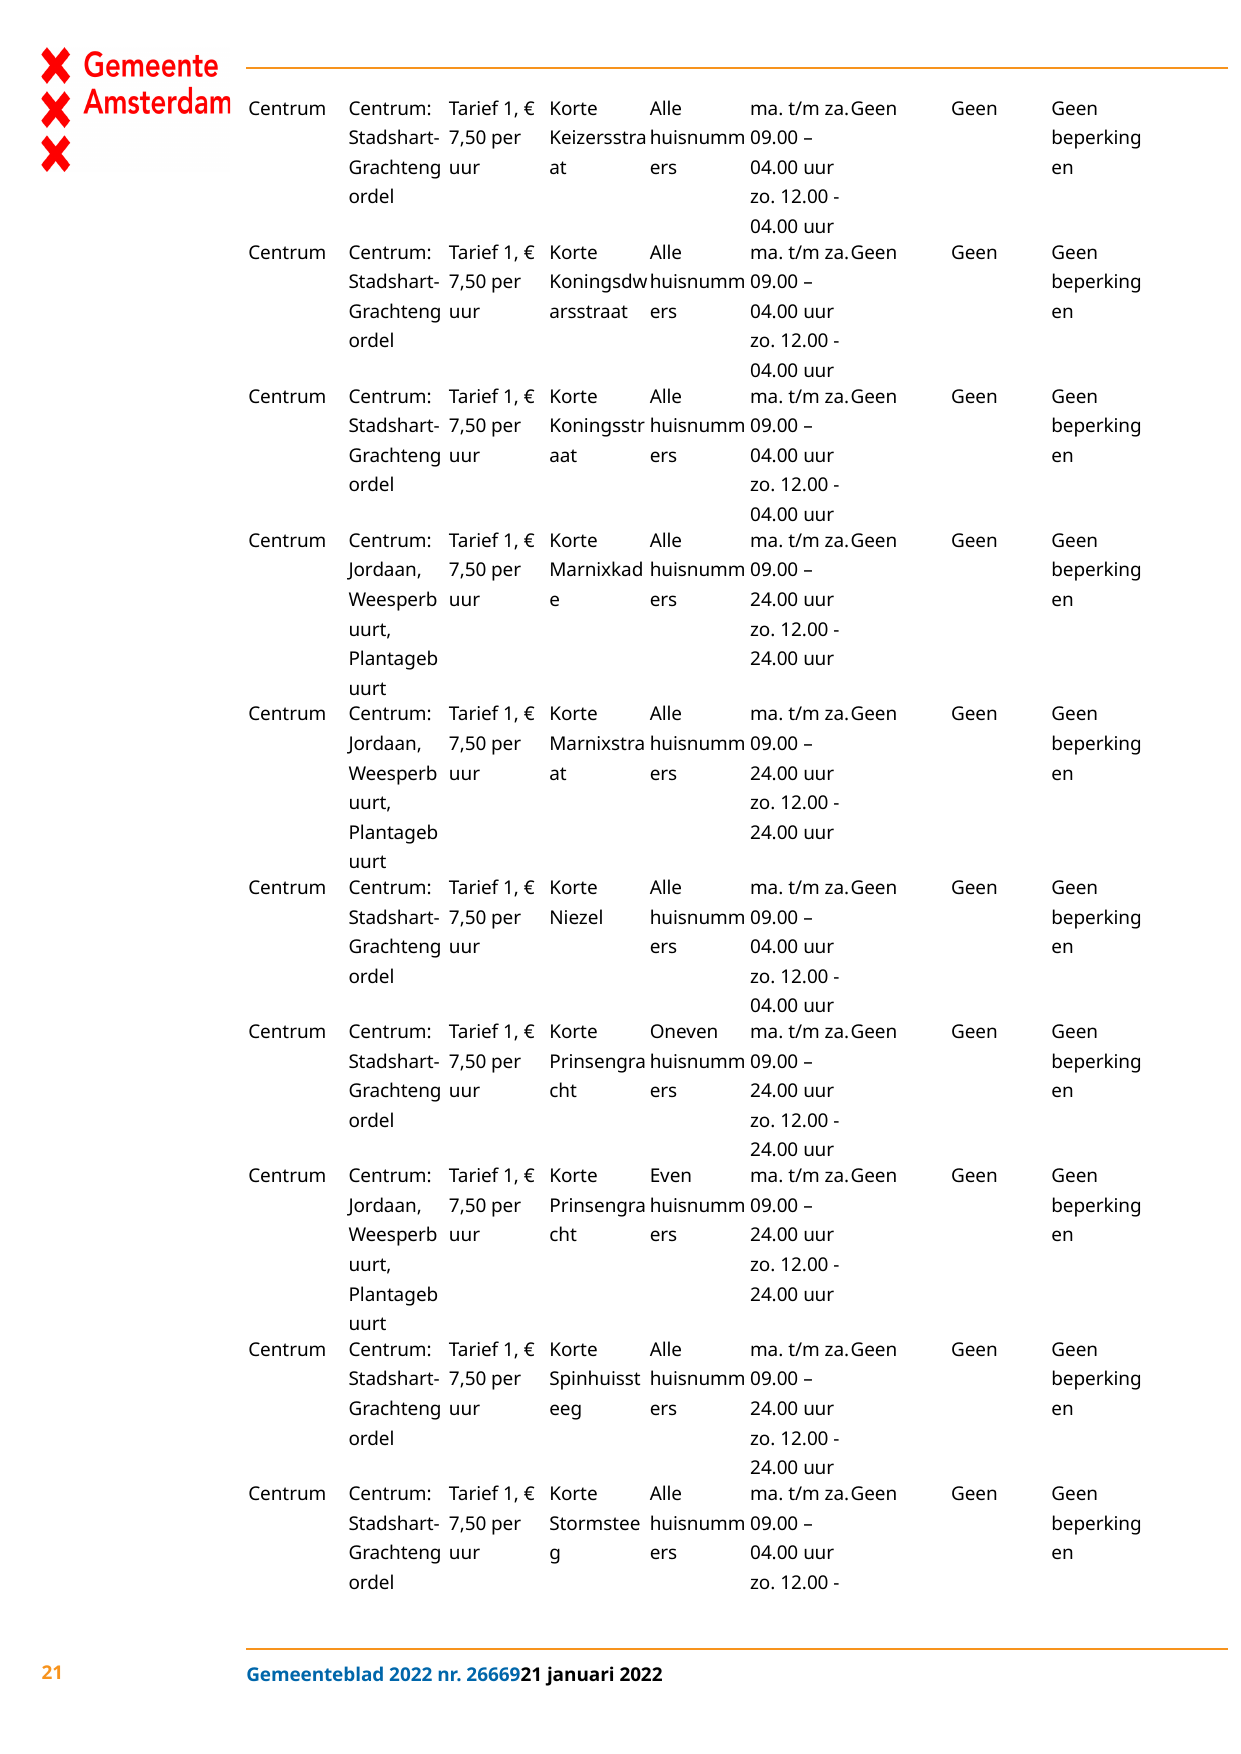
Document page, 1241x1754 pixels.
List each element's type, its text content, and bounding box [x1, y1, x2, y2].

table_cell Geen beperkingen [1051, 95, 1152, 239]
table_cell Korte Niezel [549, 874, 649, 1018]
table_cell Tarief 1, € 7,50 per uur [449, 95, 549, 239]
table_cell ma. t/m za. 09.00 – 04.00 uur zo. 12.00 - 04.00 uur [750, 95, 850, 239]
table_cell Centrum [248, 95, 348, 239]
table_cell Geen [951, 1018, 1051, 1162]
table_cell Geen [951, 1336, 1051, 1480]
table_cell ma. t/m za. 09.00 – 04.00 uur zo. 12.00 - 04.00 uur [750, 874, 850, 1018]
table_cell Geen beperkingen [1051, 1018, 1152, 1162]
table_cell Korte Keizersstraat [549, 95, 649, 239]
table_cell Alle huisnummers [650, 95, 750, 239]
table_cell Alle huisnummers [650, 874, 750, 1018]
table_cell Centrum [248, 701, 348, 874]
table_cell Alle huisnummers [650, 701, 750, 874]
table_cell Tarief 1, € 7,50 per uur [449, 527, 549, 701]
table_cell Centrum: Stadshart-Grachtengordel [348, 239, 449, 383]
table_cell Centrum [248, 239, 348, 383]
table_cell ma. t/m za. 09.00 – 24.00 uur zo. 12.00 - 24.00 uur [750, 701, 850, 874]
table_cell Geen beperkingen [1051, 239, 1152, 383]
table_cell Tarief 1, € 7,50 per uur [449, 701, 549, 874]
table_cell Even huisnummers [650, 1163, 750, 1336]
table_cell Korte Koningsdwarsstraat [549, 239, 649, 383]
table_cell Centrum [248, 383, 348, 527]
table_cell Geen beperkingen [1051, 527, 1152, 701]
table_cell Geen [850, 874, 951, 1018]
table_cell Geen [850, 383, 951, 527]
table_cell Centrum [248, 1018, 348, 1162]
table_cell Korte Koningsstraat [549, 383, 649, 527]
table_cell Centrum [248, 1163, 348, 1336]
table_cell Alle huisnummers [650, 239, 750, 383]
table_cell Geen beperkingen [1051, 1163, 1152, 1336]
table_cell ma. t/m za. 09.00 – 04.00 uur zo. 12.00 - 04.00 uur [750, 239, 850, 383]
table_cell Alle huisnummers [650, 1336, 750, 1480]
table_cell Centrum: Stadshart-Grachtengordel [348, 1336, 449, 1480]
table_cell Centrum [248, 527, 348, 701]
table_cell Tarief 1, € 7,50 per uur [449, 1018, 549, 1162]
table_cell Centrum: Jordaan, Weesperbuurt, Plantagebuurt [348, 701, 449, 874]
table_cell Geen [951, 95, 1051, 239]
table_cell Geen [850, 701, 951, 874]
table_cell Centrum: Stadshart-Grachtengordel [348, 1018, 449, 1162]
table_cell Geen [850, 1480, 951, 1594]
table_cell Korte Stormsteeg [549, 1480, 649, 1594]
table_cell Tarief 1, € 7,50 per uur [449, 383, 549, 527]
table_cell Geen beperkingen [1051, 1480, 1152, 1594]
table_cell Geen [951, 1163, 1051, 1336]
table_cell Geen [951, 1480, 1051, 1594]
table_cell Geen [951, 239, 1051, 383]
table_cell ma. t/m za. 09.00 – 04.00 uur zo. 12.00 [750, 1480, 850, 1594]
table_cell Centrum: Jordaan, Weesperbuurt, Plantagebuurt [348, 1163, 449, 1336]
table_cell Geen [850, 527, 951, 701]
table_cell Korte Prinsengracht [549, 1018, 649, 1162]
table_cell ma. t/m za. 09.00 – 24.00 uur zo. 12.00 - 24.00 uur [750, 1018, 850, 1162]
table_cell Geen [951, 527, 1051, 701]
table_cell Centrum [248, 1480, 348, 1594]
table_cell Tarief 1, € 7,50 per uur [449, 1336, 549, 1480]
table_cell Oneven huisnummers [650, 1018, 750, 1162]
table_cell Geen beperkingen [1051, 874, 1152, 1018]
table_cell Geen beperkingen [1051, 701, 1152, 874]
table_cell Korte Marnixstraat [549, 701, 649, 874]
table_cell Centrum: Stadshart-Grachtengordel [348, 874, 449, 1018]
table_cell ma. t/m za. 09.00 – 24.00 uur zo. 12.00 - 24.00 uur [750, 1336, 850, 1480]
table_cell Centrum: Stadshart-Grachtengordel [348, 1480, 449, 1594]
table_cell Geen beperkingen [1051, 383, 1152, 527]
table_cell Geen [951, 383, 1051, 527]
table_cell Geen beperkingen [1051, 1336, 1152, 1480]
table_cell Centrum [248, 1336, 348, 1480]
table_cell Alle huisnummers [650, 527, 750, 701]
table_cell ma. t/m za. 09.00 – 24.00 uur zo. 12.00 - 24.00 uur [750, 527, 850, 701]
table_cell Tarief 1, € 7,50 per uur [449, 239, 549, 383]
picture [41, 47, 231, 172]
table_cell Alle huisnummers [650, 1480, 750, 1594]
table_cell Geen [850, 1336, 951, 1480]
table_cell Geen [951, 701, 1051, 874]
table_cell Korte Spinhuissteeg [549, 1336, 649, 1480]
table_cell Korte Prinsengracht [549, 1163, 649, 1336]
table_cell Tarief 1, € 7,50 per uur [449, 874, 549, 1018]
table_cell Tarief 1, € 7,50 per uur [449, 1480, 549, 1594]
table_cell Geen [850, 239, 951, 383]
table_cell Geen [951, 874, 1051, 1018]
table_cell Geen [850, 95, 951, 239]
table_cell Geen [850, 1163, 951, 1336]
table_cell Centrum: Stadshart-Grachtengordel [348, 95, 449, 239]
table_cell Centrum: Stadshart-Grachtengordel [348, 383, 449, 527]
table_cell Geen [850, 1018, 951, 1162]
table_cell Tarief 1, € 7,50 per uur [449, 1163, 549, 1336]
table_cell Centrum: Jordaan, Weesperbuurt, Plantagebuurt [348, 527, 449, 701]
table_cell Centrum [248, 874, 348, 1018]
table_cell Korte Marnixkade [549, 527, 649, 701]
table_cell ma. t/m za. 09.00 – 24.00 uur zo. 12.00 - 24.00 uur [750, 1163, 850, 1336]
table_cell Alle huisnummers [650, 383, 750, 527]
table_cell ma. t/m za. 09.00 – 04.00 uur zo. 12.00 - 04.00 uur [750, 383, 850, 527]
